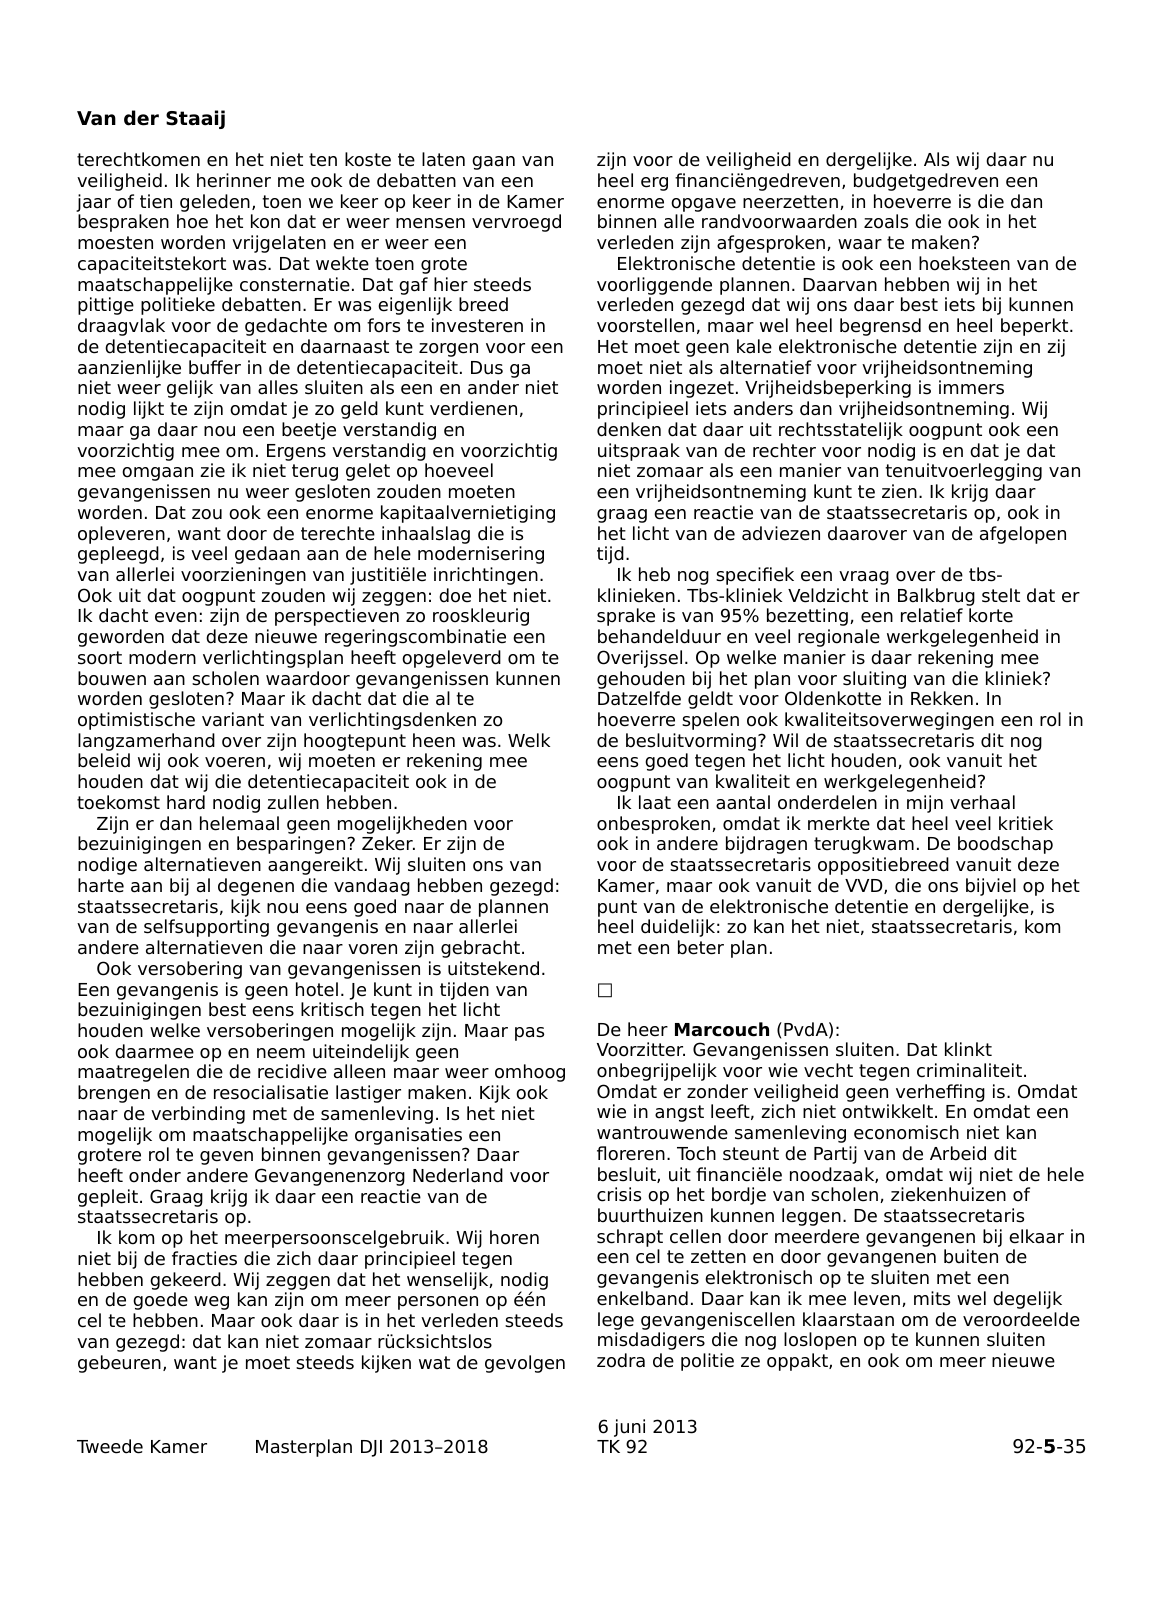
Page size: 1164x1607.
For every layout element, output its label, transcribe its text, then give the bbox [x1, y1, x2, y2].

text zijn voor de veiligheid en dergelijke. Als wij daar nu heel erg financiëngedreven, budgetgedreven een enorme opgave neerzetten, in hoeverre is die dan binnen alle randvoorwaarden zoals die ook in het verleden zijn afgesproken, waar te maken? [596, 150, 1087, 254]
text Voorzitter. Gevangenissen sluiten. Dat klinkt onbegrijpelijk voor wie vecht tegen criminaliteit. Omdat er zonder veiligheid geen verheffing is. Omdat wie in angst leeft, zich niet ontwikkelt. En omdat een wantrouwende samenleving economisch niet kan floreren. Toch steunt de Partij van de Arbeid dit besluit, uit financiële noodzaak, omdat wij niet de hele crisis op het bordje van scholen, ziekenhuizen of buurthuizen kunnen leggen. De staatssecretaris schrapt cellen door meerdere gevangenen bij elkaar in een cel te zetten en door gevangenen buiten de gevangenis elektronisch op te sluiten met een enkelband. Daar kan ik mee leven, mits wel degelijk lege gevangeniscellen klaarstaan om de veroordeelde misdadigers die nog loslopen op te kunnen sluiten zodra de politie ze oppakt, en ook om meer nieuwe [596, 1040, 1087, 1372]
text Elektronische detentie is ook een hoeksteen van de voorliggende plannen. Daarvan hebben wij in het verleden gezegd dat wij ons daar best iets bij kunnen voorstellen, maar wel heel begrensd en heel beperkt. Het moet geen kale elektronische detentie zijn en zij moet niet als alternatief voor vrijheidsontneming worden ingezet. Vrijheidsbeperking is immers principieel iets anders dan vrijheidsontneming. Wij denken dat daar uit rechtsstatelijk oogpunt ook een uitspraak van de rechter voor nodig is en dat je dat niet zomaar als een manier van tenuitvoerlegging van een vrijheidsontneming kunt te zien. Ik krijg daar graag een reactie van de staatssecretaris op, ook in het licht van de adviezen daarover van de afgelopen tijd. [596, 254, 1087, 565]
text Ik kom op het meerpersoonscelgebruik. Wij horen niet bij de fracties die zich daar principieel tegen hebben gekeerd. Wij zeggen dat het wenselijk, nodig en de goede weg kan zijn om meer personen op één cel te hebben. Maar ook daar is in het verleden steeds van gezegd: dat kan niet zomaar rücksichtslos gebeuren, want je moet steeds kijken wat de gevolgen [77, 1228, 567, 1373]
text Ik laat een aantal onderdelen in mijn verhaal onbesproken, omdat ik merkte dat heel veel kritiek ook in andere bijdragen terugkwam. De boodschap voor de staatssecretaris oppositiebreed vanuit deze Kamer, maar ook vanuit de VVD, die ons bijviel op het punt van de elektronische detentie en dergelijke, is heel duidelijk: zo kan het niet, staatssecretaris, kom met een beter plan. [596, 793, 1087, 959]
text Ook versobering van gevangenissen is uitstekend. Een gevangenis is geen hotel. Je kunt in tijden van bezuinigingen best eens kritisch tegen het licht houden welke versoberingen mogelijk zijn. Maar pas ook daarmee op en neem uiteindelijk geen maatregelen die de recidive alleen maar weer omhoog brengen en de resocialisatie lastiger maken. Kijk ook naar de verbinding met de samenleving. Is het niet mogelijk om maatschappelijke organisaties een grotere rol te geven binnen gevangenissen? Daar heeft onder andere Gevangenenzorg Nederland voor gepleit. Graag krijg ik daar een reactie van de staatssecretaris op. [77, 959, 567, 1228]
text □ [596, 979, 1087, 999]
text terechtkomen en het niet ten koste te laten gaan van veiligheid. Ik herinner me ook de debatten van een jaar of tien geleden, toen we keer op keer in de Kamer bespraken hoe het kon dat er weer mensen vervroegd moesten worden vrijgelaten en er weer een capaciteitstekort was. Dat wekte toen grote maatschappelijke consternatie. Dat gaf hier steeds pittige politieke debatten. Er was eigenlijk breed draagvlak voor de gedachte om fors te investeren in de detentiecapaciteit en daarnaast te zorgen voor een aanzienlijke buffer in de detentiecapaciteit. Dus ga niet weer gelijk van alles sluiten als een en ander niet nodig lijkt te zijn omdat je zo geld kunt verdienen, maar ga daar nou een beetje verstandig en voorzichtig mee om. Ergens verstandig en voorzichtig mee omgaan zie ik niet terug gelet op hoeveel gevangenissen nu weer gesloten zouden moeten worden. Dat zou ook een enorme kapitaalvernietiging opleveren, want door de terechte inhaalslag die is gepleegd, is veel gedaan aan de hele modernisering van allerlei voorzieningen van justitiële inrichtingen. Ook uit dat oogpunt zouden wij zeggen: doe het niet. Ik dacht even: zijn de perspectieven zo rooskleurig geworden dat deze nieuwe regeringscombinatie een soort modern verlichtingsplan heeft opgeleverd om te bouwen aan scholen waardoor gevangenissen kunnen worden gesloten? Maar ik dacht dat die al te optimistische variant van verlichtingsdenken zo langzamerhand over zijn hoogtepunt heen was. Welk beleid wij ook voeren, wij moeten er rekening mee houden dat wij die detentiecapaciteit ook in de toekomst hard nodig zullen hebben. [77, 150, 567, 813]
text Zijn er dan helemaal geen mogelijkheden voor bezuinigingen en besparingen? Zeker. Er zijn de nodige alternatieven aangereikt. Wij sluiten ons van harte aan bij al degenen die vandaag hebben gezegd: staatssecretaris, kijk nou eens goed naar de plannen van de selfsupporting gevangenis en naar allerlei andere alternatieven die naar voren zijn gebracht. [77, 813, 567, 959]
text Ik heb nog specifiek een vraag over de tbs-klinieken. Tbs-kliniek Veldzicht in Balkbrug stelt dat er sprake is van 95% bezetting, een relatief korte behandelduur en veel regionale werkgelegenheid in Overijssel. Op welke manier is daar rekening mee gehouden bij het plan voor sluiting van die kliniek? Datzelfde geldt voor Oldenkotte in Rekken. In hoeverre spelen ook kwaliteitsoverwegingen een rol in de besluitvorming? Wil de staatssecretaris dit nog eens goed tegen het licht houden, ook vanuit het oogpunt van kwaliteit en werkgelegenheid? [596, 565, 1087, 793]
text De heer Marcouch (PvdA): [596, 1019, 1087, 1040]
